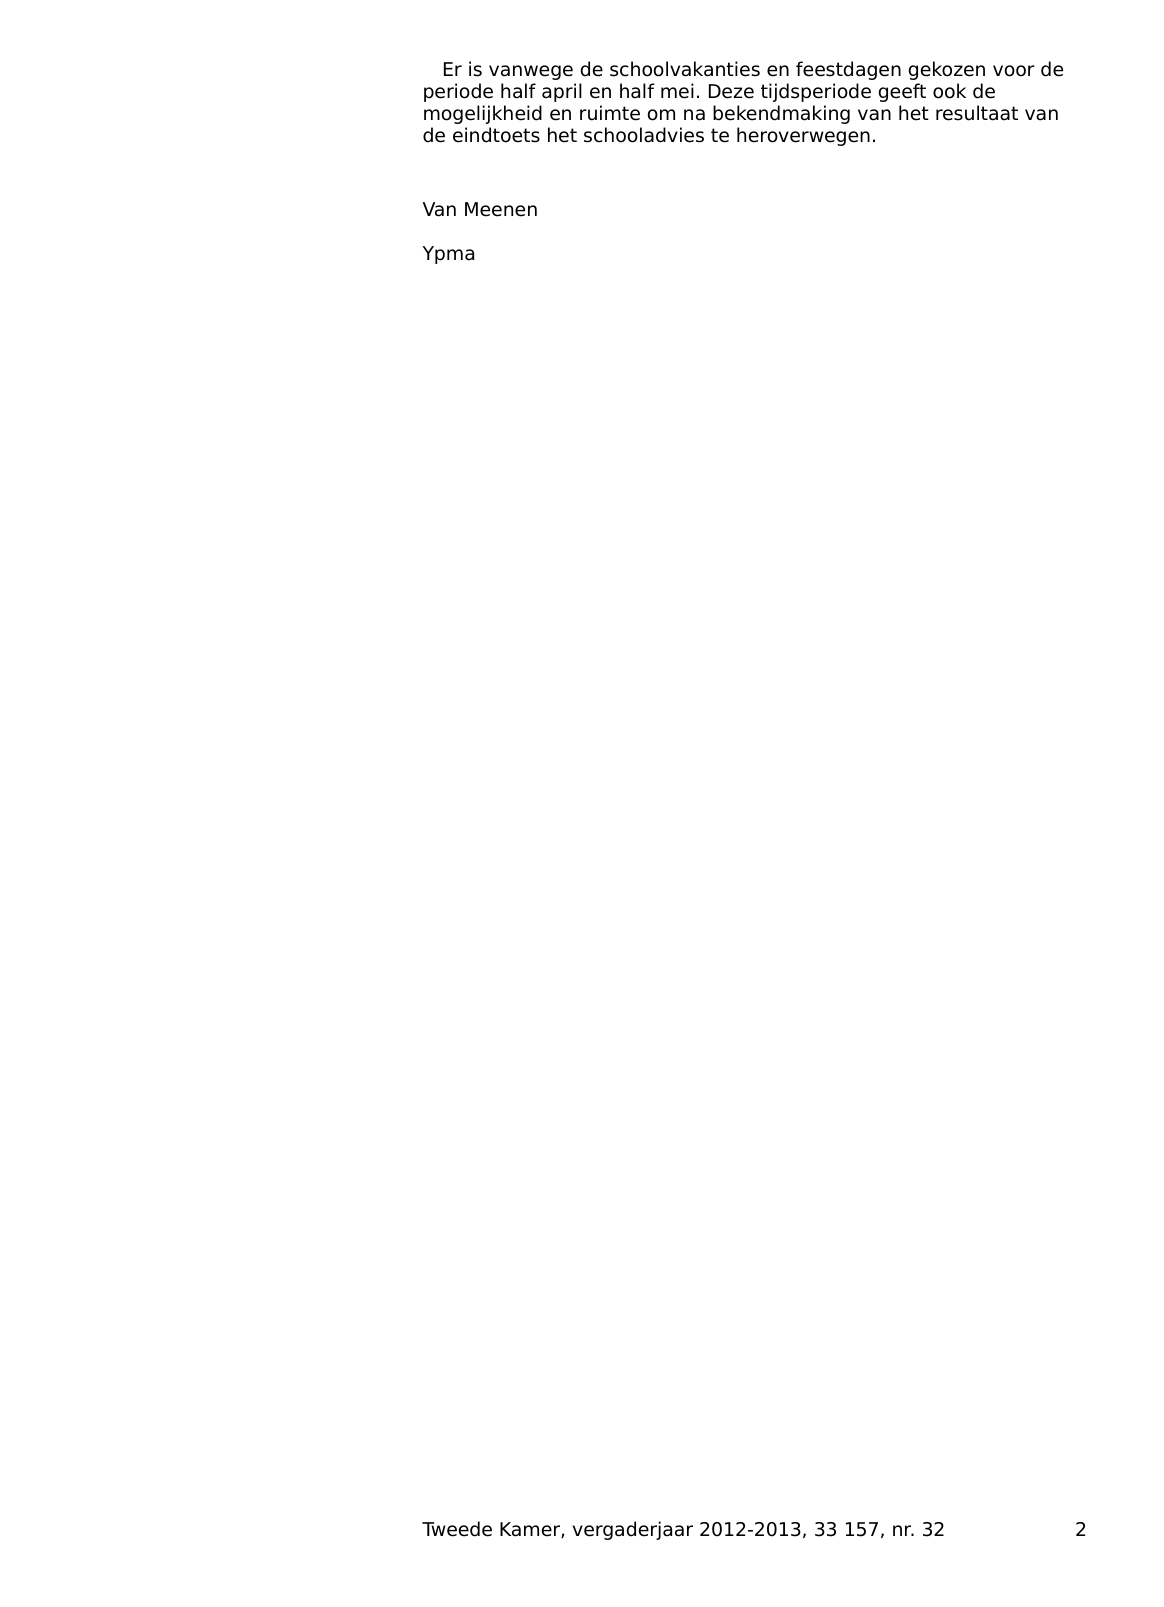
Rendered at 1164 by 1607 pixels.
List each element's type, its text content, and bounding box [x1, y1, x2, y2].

text Er is vanwege de schoolvakanties en feestdagen gekozen voor de periode half april en half mei. Deze tijdsperiode geeft ook de mogelijkheid en ruimte om na bekendmaking van het resultaat van de eindtoets het schooladvies te heroverwegen. [422, 59, 1087, 147]
text Van Meenen Ypma [422, 177, 1087, 265]
